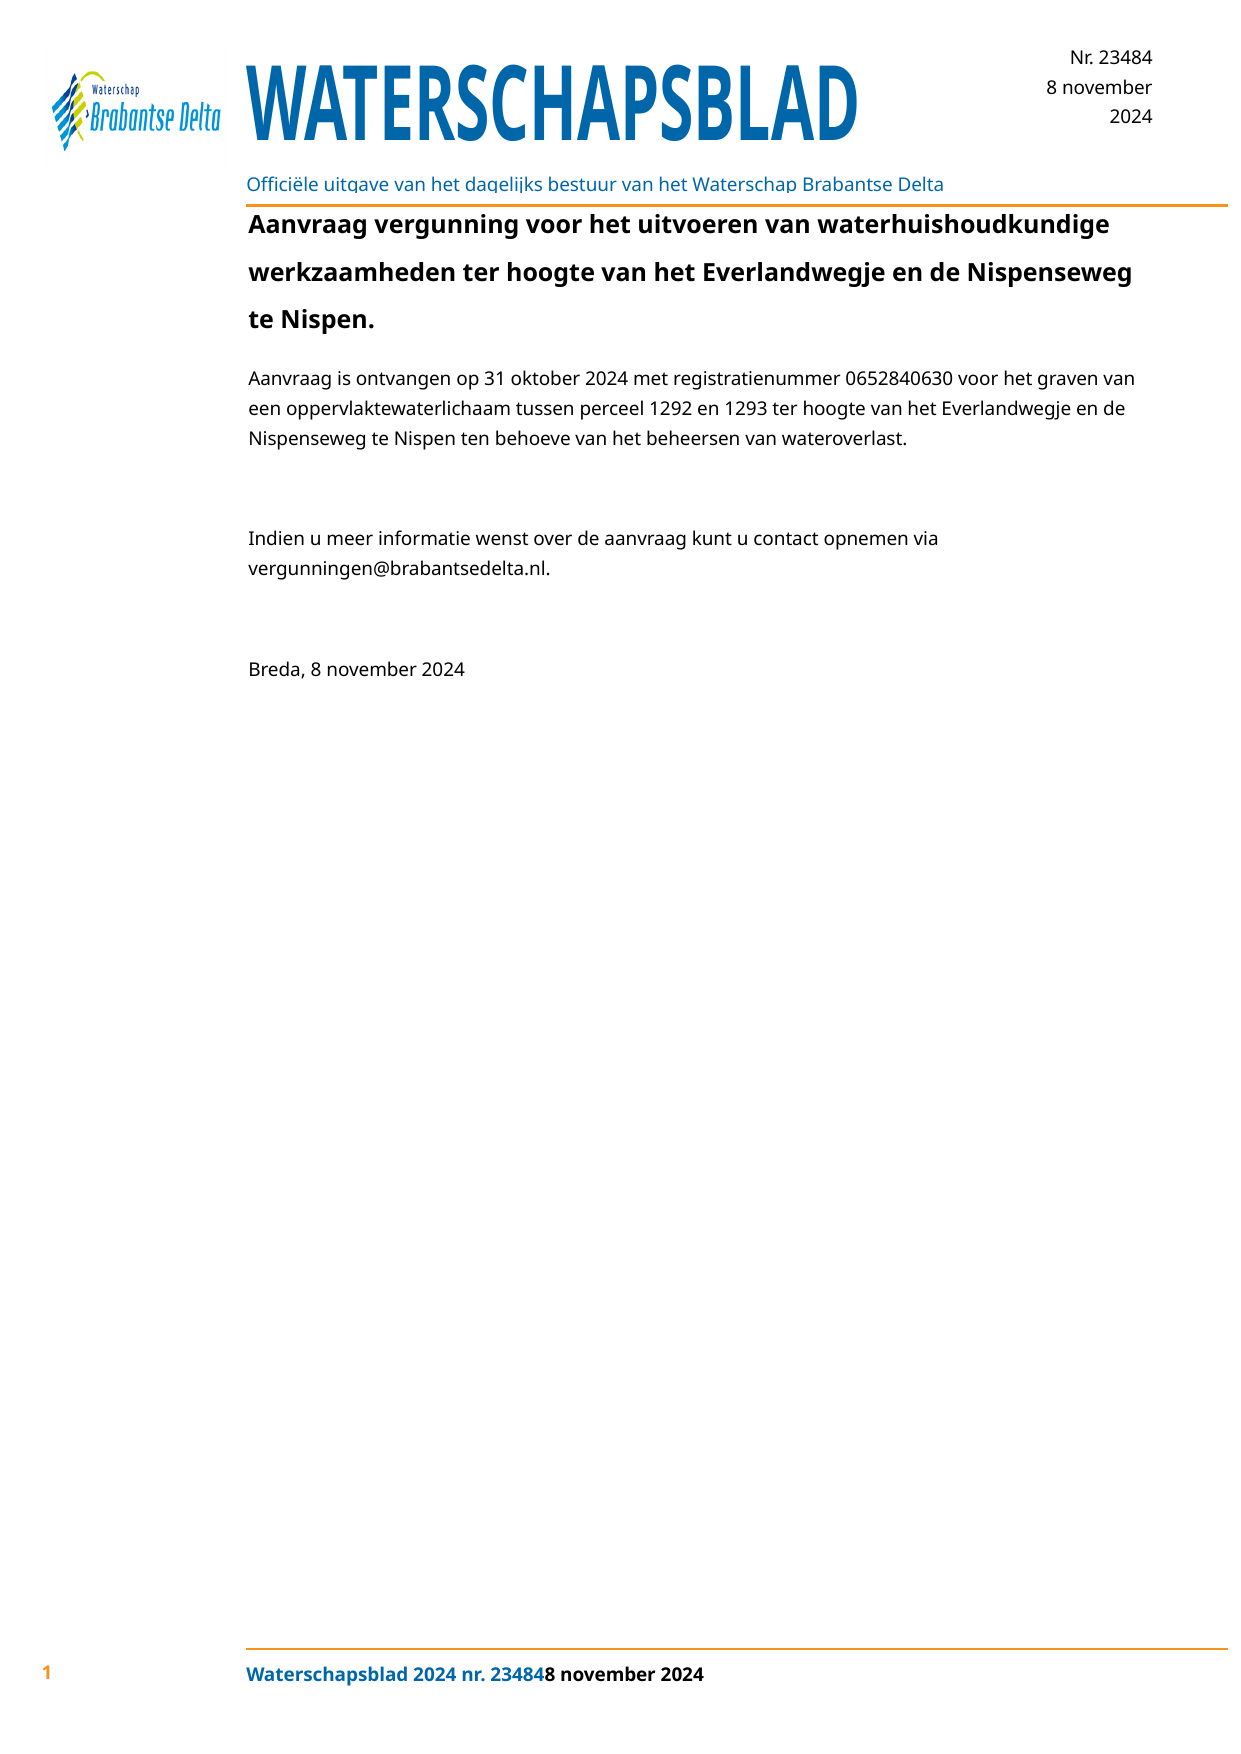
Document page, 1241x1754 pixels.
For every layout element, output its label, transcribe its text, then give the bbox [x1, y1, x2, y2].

text Indien u meer informatie wenst over de aanvraag kunt u contact opnemen via vergunningen@brabantsedelta.nl. [248, 526, 1152, 581]
picture [41, 47, 231, 172]
text Aanvraag is ontvangen op 31 oktober 2024 met registratienummer 0652840630 voor het graven van een oppervlaktewaterlichaam tussen perceel 1292 en 1293 ter hoogte van het Everlandwegje en de Nispenseweg te Nispen ten behoeve van het beheersen van wateroverlast. [248, 366, 1152, 450]
text Breda, 8 november 2024 [248, 656, 1152, 682]
text Aanvraag vergunning voor het uitvoeren van waterhuishoudkundige werkzaamheden ter hoogte van het Everlandwegje en de Nispenseweg te Nispen. [248, 207, 1152, 336]
